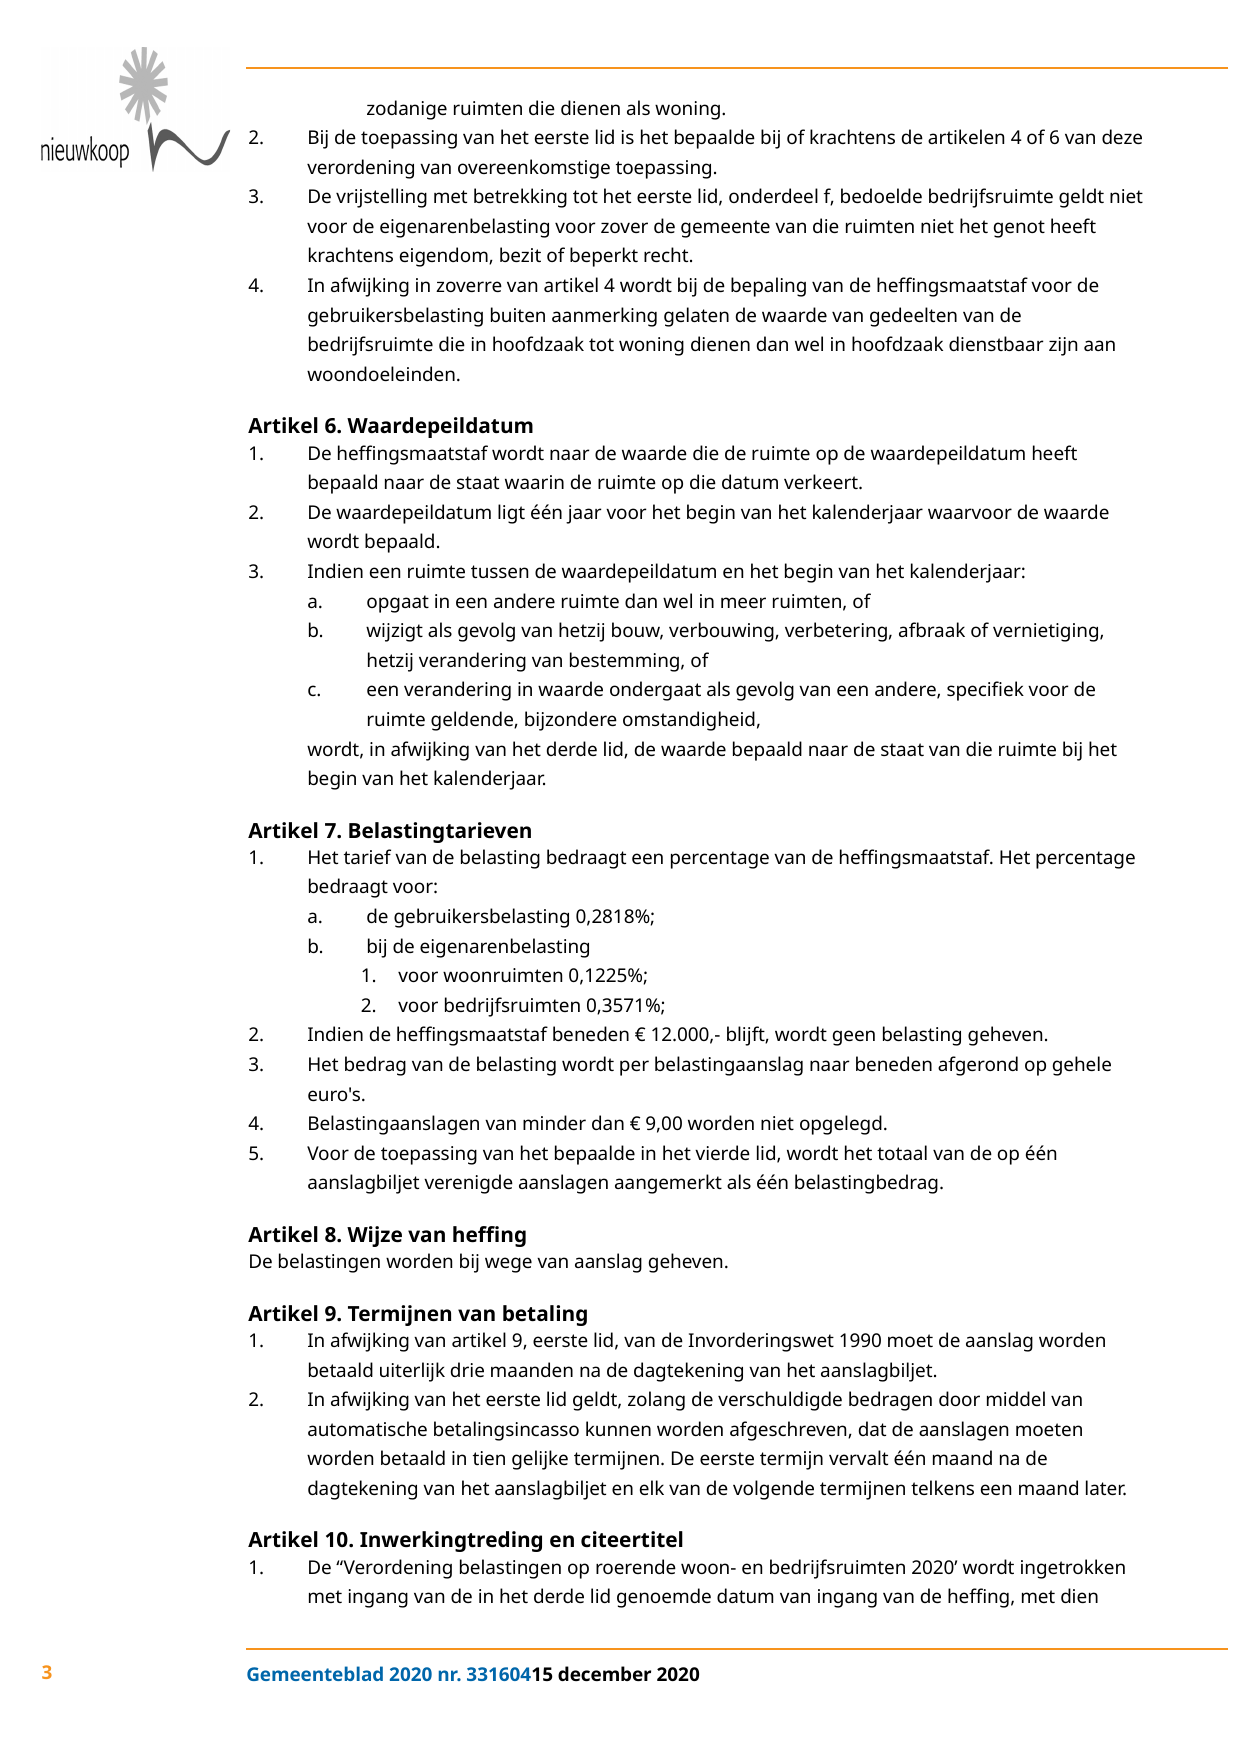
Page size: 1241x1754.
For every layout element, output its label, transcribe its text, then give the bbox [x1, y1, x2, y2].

list In afwijking in zoverre van artikel 4 wordt bij de bepaling van de heffingsmaatstaf voor de gebruikersbelasting buiten aanmerking gelaten de waarde van gedeelten van de bedrijfsruimte die in hoofdzaak tot woning dienen dan wel in hoofdzaak dienstbaar zijn aan woondoeleinden. [248, 272, 1152, 387]
list Bij de toepassing van het eerste lid is het bepaalde bij of krachtens de artikelen 4 of 6 van deze verordening van overeenkomstige toepassing. [248, 124, 1152, 180]
list In afwijking van artikel 9, eerste lid, van de Invorderingswet 1990 moet de aanslag worden betaald uiterlijk drie maanden na de dagtekening van het aanslagbiljet. [248, 1327, 1152, 1383]
list opgaat in een andere ruimte dan wel in meer ruimten, of [307, 588, 1152, 613]
list bij de eigenarenbelasting [307, 933, 1152, 959]
list Het bedrag van de belasting wordt per belastingaanslag naar beneden afgerond op gehele euro's. [248, 1051, 1152, 1107]
text Artikel 10. Inwerkingtreding en citeertitel [248, 1526, 1152, 1554]
list Voor de toepassing van het bepaalde in het vierde lid, wordt het totaal van de op één aanslagbiljet verenigde aanslagen aangemerkt als één belastingbedrag. [248, 1140, 1152, 1195]
list voor woonruimten 0,1225%; [361, 962, 1152, 988]
list voor bedrijfsruimten 0,3571%; [361, 992, 1152, 1018]
picture [41, 47, 231, 172]
text Artikel 6. Waardepeildatum [248, 411, 1152, 440]
list In afwijking van het eerste lid geldt, zolang de verschuldigde bedragen door middel van automatische betalingsincasso kunnen worden afgeschreven, dat de aanslagen moeten worden betaald in tien gelijke termijnen. De eerste termijn vervalt één maand na de dagtekening van het aanslagbiljet en elk van de volgende termijnen telkens een maand later. [248, 1386, 1152, 1501]
list De “Verordening belastingen op roerende woon- en bedrijfsruimten 2020’ wordt ingetrokken met ingang van de in het derde lid genoemde datum van ingang van de heffing, met dien [248, 1554, 1152, 1609]
list Het tarief van de belasting bedraagt een percentage van de heffingsmaatstaf. Het percentage bedraagt voor: [248, 844, 1152, 899]
list zodanige ruimten die dienen als woning. [307, 95, 1152, 121]
list De waardepeildatum ligt één jaar voor het begin van het kalenderjaar waarvoor de waarde wordt bepaald. [248, 499, 1152, 554]
text Artikel 8. Wijze van heffing [248, 1220, 1152, 1248]
list Indien de heffingsmaatstaf beneden € 12.000,- blijft, wordt geen belasting geheven. [248, 1022, 1152, 1047]
list de gebruikersbelasting 0,2818%; [307, 903, 1152, 929]
list De vrijstelling met betrekking tot het eerste lid, onderdeel f, bedoelde bedrijfsruimte geldt niet voor de eigenarenbelasting voor zover de gemeente van die ruimten niet het genot heeft krachtens eigendom, bezit of beperkt recht. [248, 183, 1152, 268]
text Artikel 7. Belastingtarieven [248, 816, 1152, 844]
list De heffingsmaatstaf wordt naar de waarde die de ruimte op de waardepeildatum heeft bepaald naar de staat waarin de ruimte op die datum verkeert. [248, 440, 1152, 495]
list wijzigt als gevolg van hetzij bouw, verbouwing, verbetering, afbraak of vernietiging, hetzij verandering van bestemming, of [307, 617, 1152, 673]
list een verandering in waarde ondergaat als gevolg van een andere, specifiek voor de ruimte geldende, bijzondere omstandigheid, [307, 677, 1152, 732]
text Artikel 9. Termijnen van betaling [248, 1299, 1152, 1327]
text De belastingen worden bij wege van aanslag geheven. [248, 1248, 1152, 1274]
list Belastingaanslagen van minder dan € 9,00 worden niet opgelegd. [248, 1110, 1152, 1136]
list wordt, in afwijking van het derde lid, de waarde bepaald naar de staat van die ruimte bij het begin van het kalenderjaar. [248, 736, 1152, 791]
list Indien een ruimte tussen de waardepeildatum en het begin van het kalenderjaar: [248, 558, 1152, 584]
